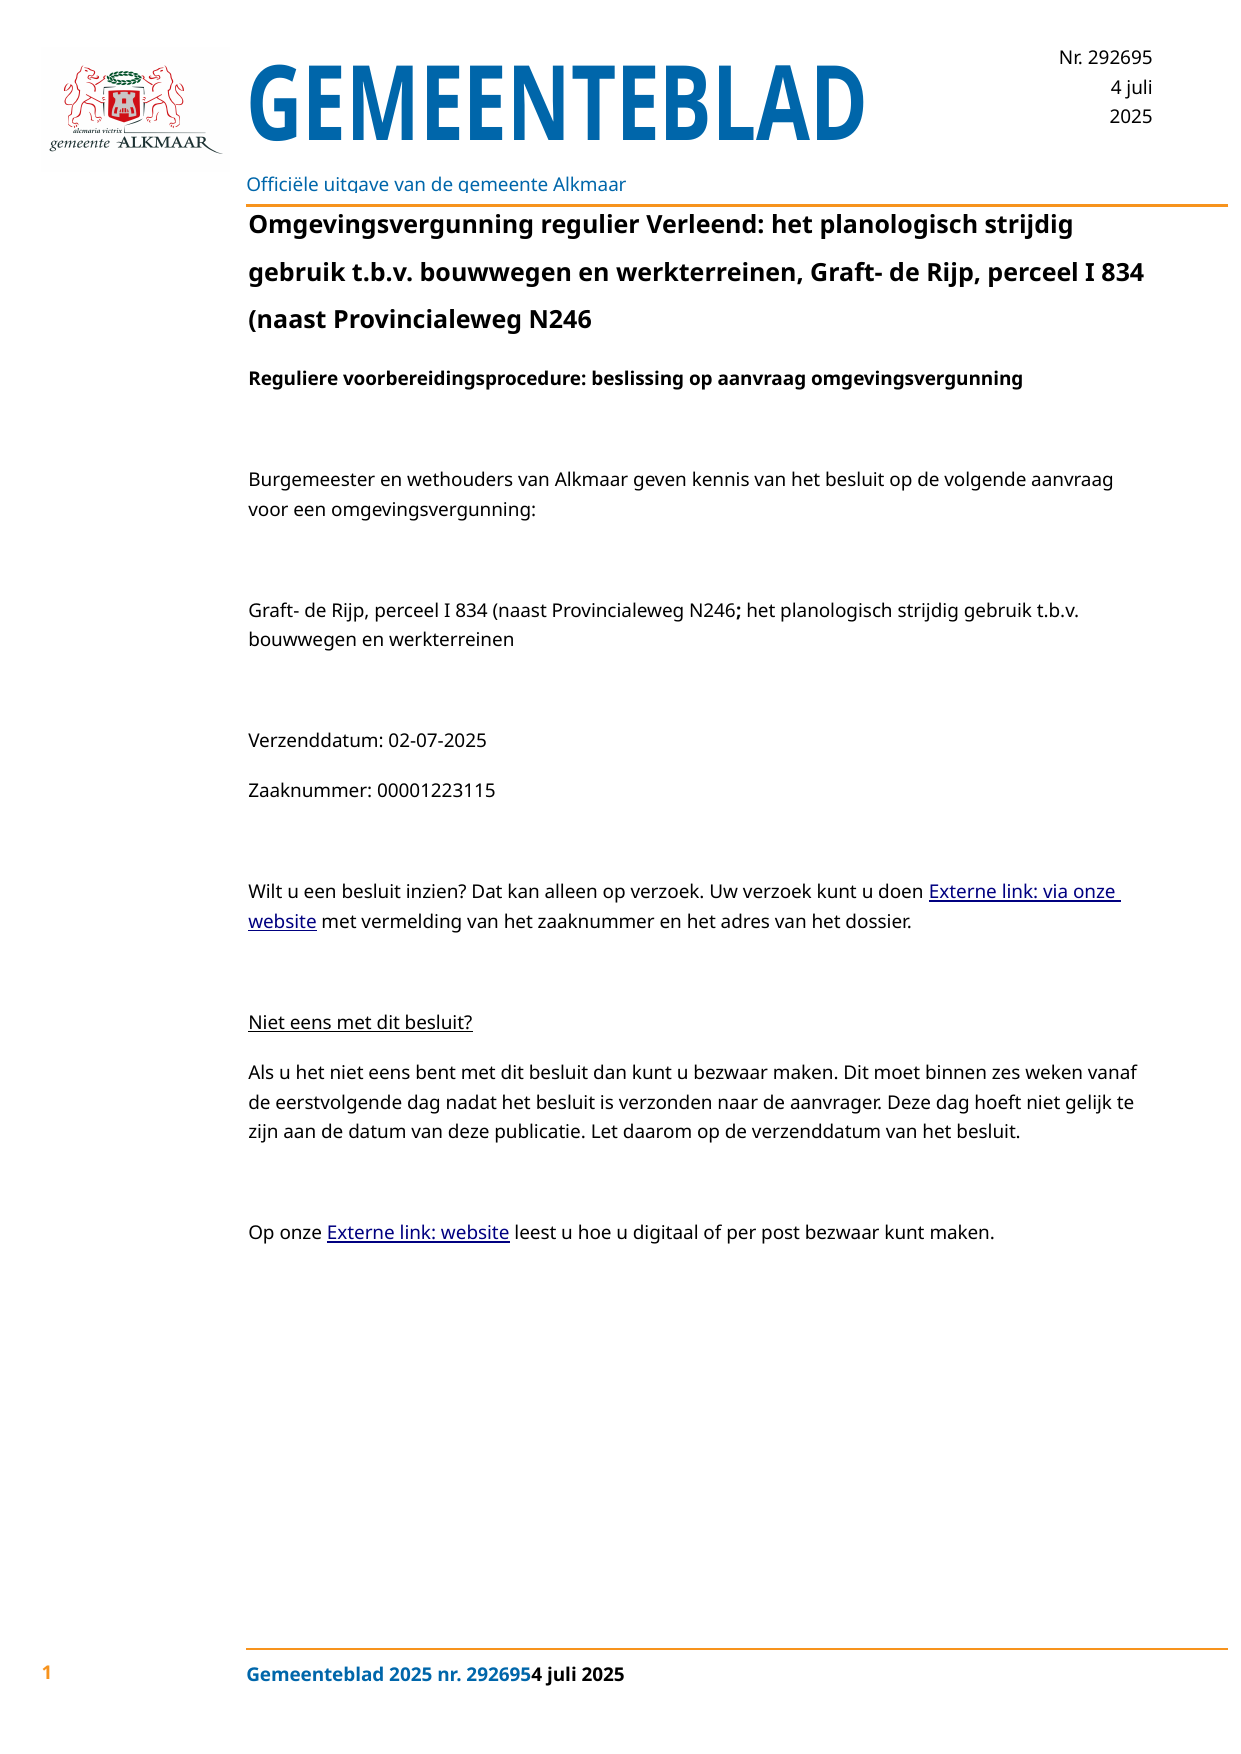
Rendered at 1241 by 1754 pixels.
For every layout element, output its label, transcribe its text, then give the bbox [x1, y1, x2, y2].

text Burgemeester en wethouders van Alkmaar geven kennis van het besluit op de volgende aanvraag voor een omgevingsvergunning: [248, 466, 1152, 522]
text Omgevingsvergunning regulier Verleend: het planologisch strijdig gebruik t.b.v. bouwwegen en werkterreinen, Graft- de Rijp, perceel I 834 (naast Provincialeweg N246 [248, 207, 1152, 336]
text Wilt u een besluit inzien? Dat kan alleen op verzoek. Uw verzoek kunt u doen Externe link: via onze website met vermelding van het zaaknummer en het adres van het dossier. [248, 878, 1152, 934]
text Als u het niet eens bent met dit besluit dan kunt u bezwaar maken. Dit moet binnen zes weken vanaf de eerstvolgende dag nadat het besluit is verzonden naar de aanvrager. Deze dag hoeft niet gelijk te zijn aan de datum van deze publicatie. Let daarom op de verzenddatum van het besluit. [248, 1059, 1152, 1144]
picture [41, 47, 231, 172]
text Zaaknummer: 00001223115 [248, 778, 1152, 803]
text Reguliere voorbereidingsprocedure: beslissing op aanvraag omgevingsvergunning [248, 366, 1152, 391]
text Niet eens met dit besluit? [248, 1009, 1152, 1034]
text Verzenddatum: 02-07-2025 [248, 727, 1152, 753]
text Op onze Externe link: website leest u hoe u digitaal of per post bezwaar kunt maken. [248, 1219, 1152, 1245]
text Graft- de Rijp, perceel I 834 (naast Provincialeweg N246; het planologisch strijdig gebruik t.b.v. bouwwegen en werkterreinen [248, 597, 1152, 652]
